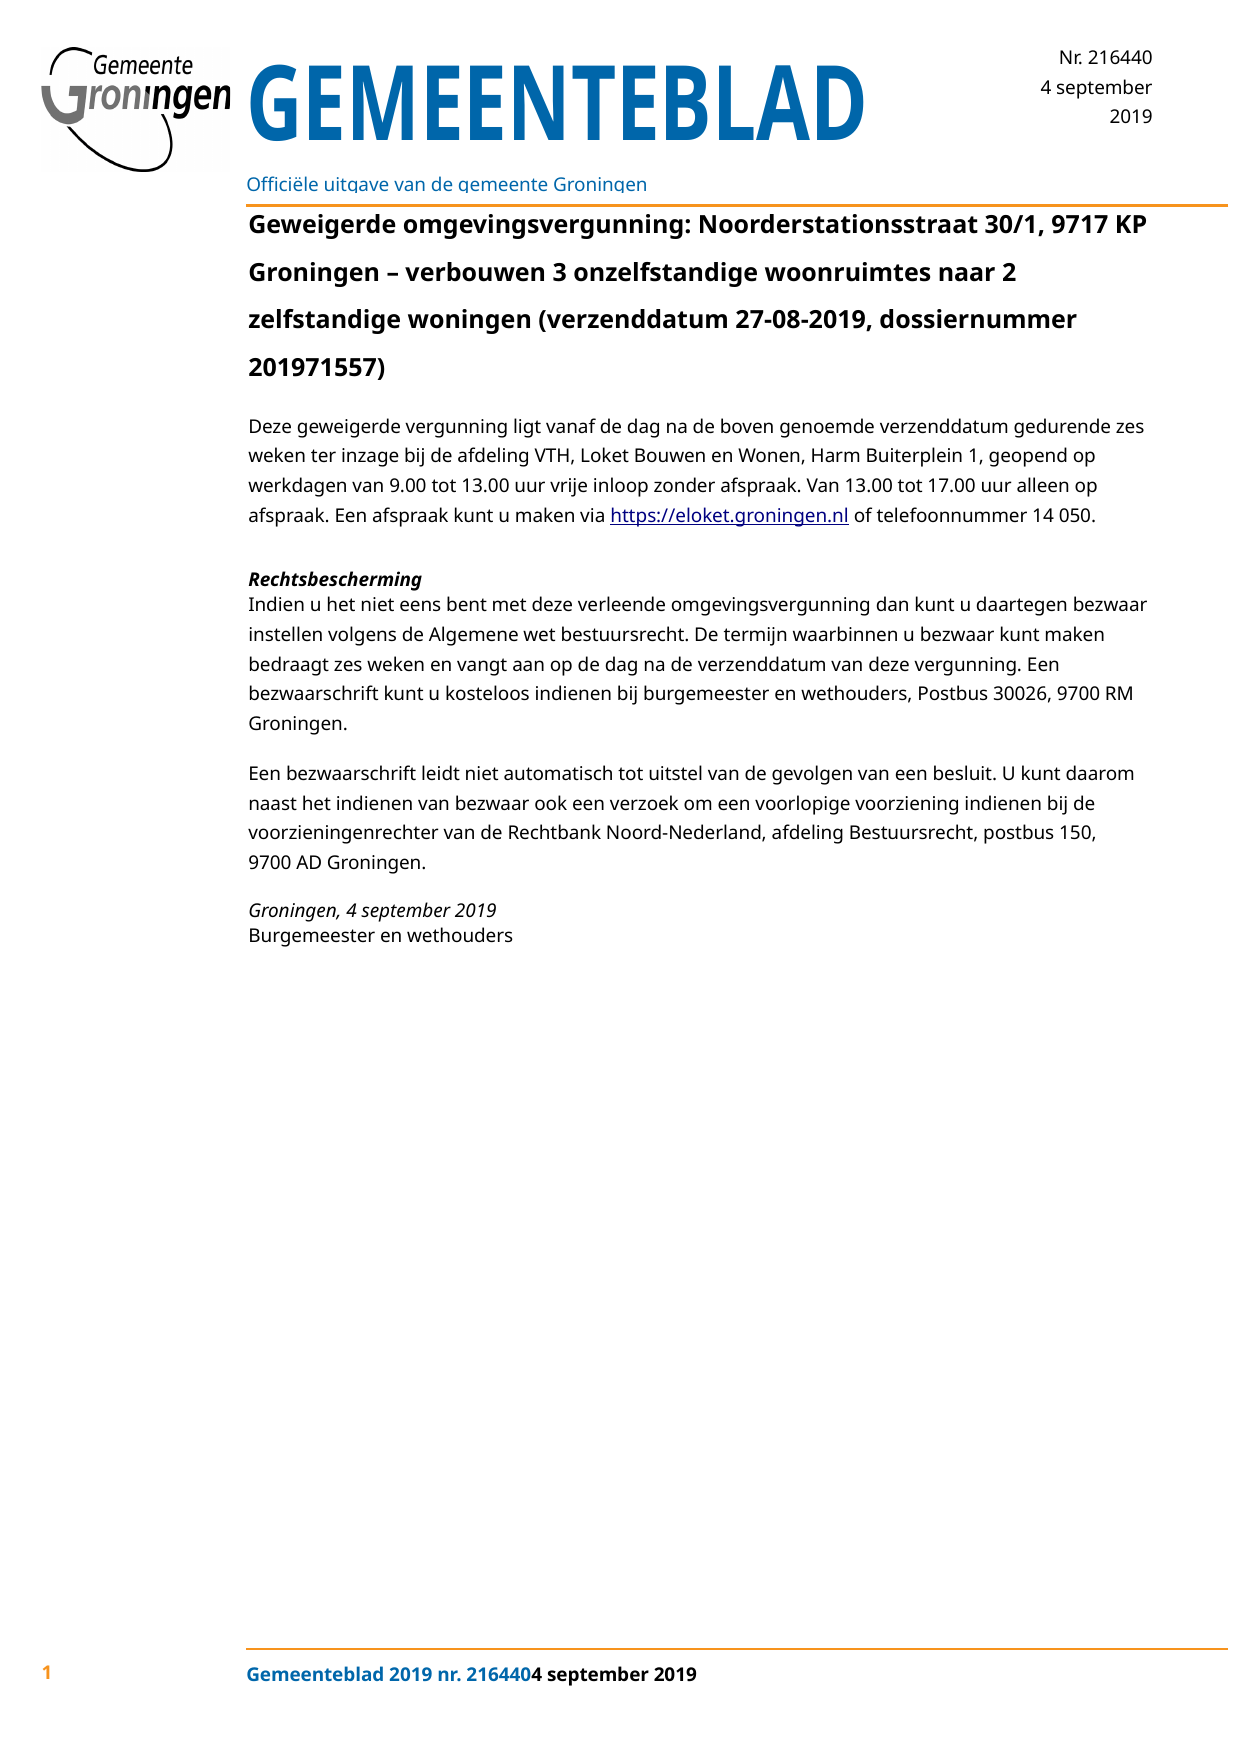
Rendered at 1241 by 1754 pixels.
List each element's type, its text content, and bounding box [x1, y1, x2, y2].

text Groningen, 4 september 2019 [248, 897, 1152, 923]
text Burgemeester en wethouders [248, 923, 1152, 948]
text Deze geweigerde vergunning ligt vanaf de dag na de boven genoemde verzenddatum gedurende zes weken ter inzage bij de afdeling VTH, Loket Bouwen en Wonen, Harm Buiterplein 1, geopend op werkdagen van 9.00 tot 13.00 uur vrije inloop zonder afspraak. Van 13.00 tot 17.00 uur alleen op afspraak. Een afspraak kunt u maken via https://eloket.groningen.nl of telefoonnummer 14 050. [248, 413, 1152, 528]
text Indien u het niet eens bent met deze verleende omgevingsvergunning dan kunt u daartegen bezwaar instellen volgens de Algemene wet bestuursrecht. De termijn waarbinnen u bezwaar kunt maken bedraagt zes weken en vangt aan op de dag na de verzenddatum van deze vergunning. Een bezwaarschrift kunt u kosteloos indienen bij burgemeester en wethouders, Postbus 30026, 9700 RM Groningen. [248, 592, 1152, 736]
text Een bezwaarschrift leidt niet automatisch tot uitstel van de gevolgen van een besluit. U kunt daarom naast het indienen van bezwaar ook een verzoek om een voorlopige voorziening indienen bij de voorzieningenrechter van de Rechtbank Noord-Nederland, afdeling Bestuursrecht, postbus 150, 9700 AD Groningen. [248, 760, 1152, 875]
picture [41, 47, 231, 172]
text Geweigerde omgevingsvergunning: Noorderstationsstraat 30/1, 9717 KP Groningen – verbouwen 3 onzelfstandige woonruimtes naar 2 zelfstandige woningen (verzenddatum 27-08-2019, dossiernummer 201971557) [248, 207, 1152, 384]
text Rechtsbescherming [248, 566, 1152, 592]
